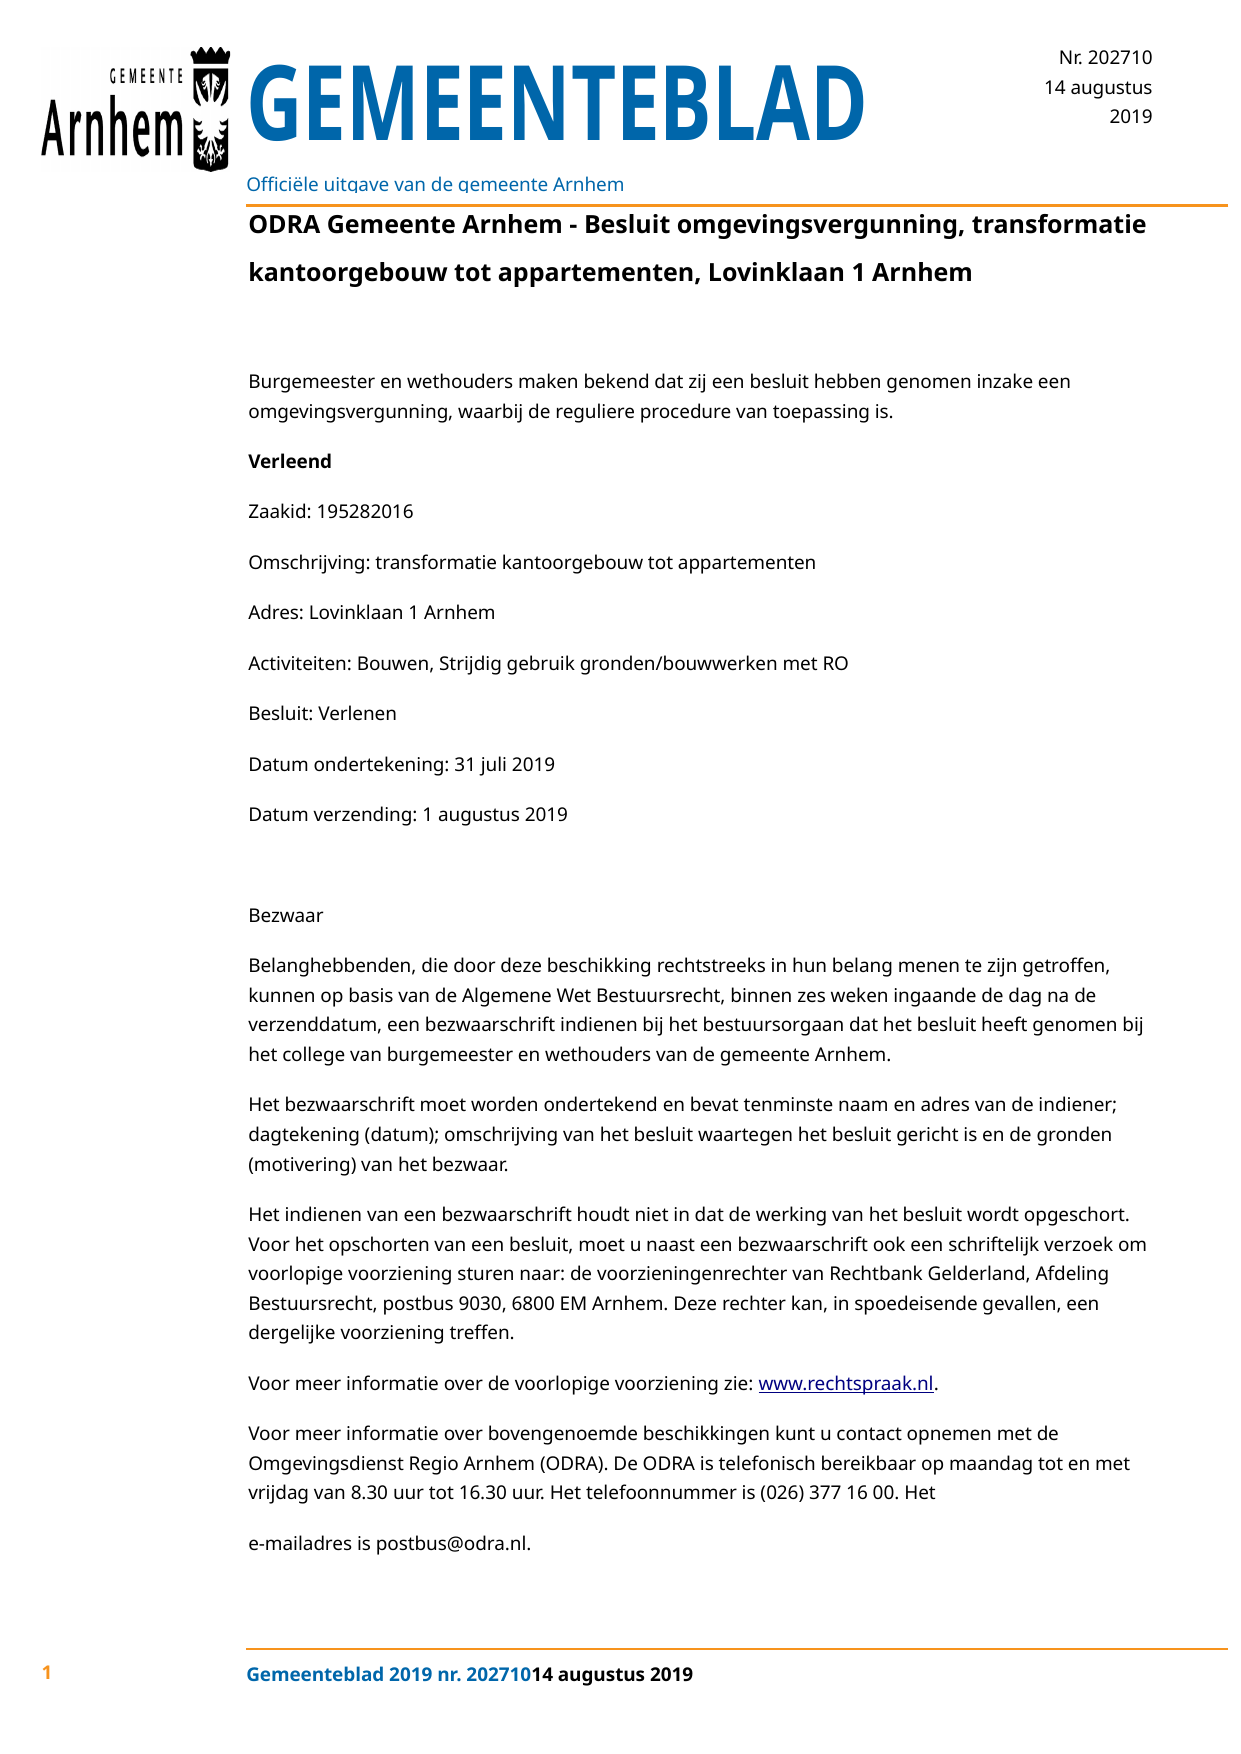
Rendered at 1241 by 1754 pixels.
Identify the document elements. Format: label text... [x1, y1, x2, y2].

text Burgemeester en wethouders maken bekend dat zij een besluit hebben genomen inzake een omgevingsvergunning, waarbij de reguliere procedure van toepassing is. [248, 368, 1152, 424]
text Adres: Lovinklaan 1 Arnhem [248, 599, 1152, 625]
text Activiteiten: Bouwen, Strijdig gebruik gronden/bouwwerken met RO [248, 650, 1152, 676]
text Het indienen van een bezwaarschrift houdt niet in dat de werking van het besluit wordt opgeschort. Voor het opschorten van een besluit, moet u naast een bezwaarschrift ook een schriftelijk verzoek om voorlopige voorziening sturen naar: de voorzieningenrechter van Rechtbank Gelderland, Afdeling Bestuursrecht, postbus 9030, 6800 EM Arnhem. Deze rechter kan, in spoedeisende gevallen, een dergelijke voorziening treffen. [248, 1201, 1152, 1345]
text Belanghebbenden, die door deze beschikking rechtstreeks in hun belang menen te zijn getroffen, kunnen op basis van de Algemene Wet Bestuursrecht, binnen zes weken ingaande de dag na de verzenddatum, een bezwaarschrift indienen bij het bestuursorgaan dat het besluit heeft genomen bij het college van burgemeester en wethouders van de gemeente Arnhem. [248, 952, 1152, 1067]
text Omschrijving: transformatie kantoorgebouw tot appartementen [248, 549, 1152, 575]
text Bezwaar [248, 902, 1152, 928]
text Voor meer informatie over bovengenoemde beschikkingen kunt u contact opnemen met de Omgevingsdienst Regio Arnhem (ODRA). De ODRA is telefonisch bereikbaar op maandag tot en met vrijdag van 8.30 uur tot 16.30 uur. Het telefoonnummer is (026) 377 16 00. Het [248, 1420, 1152, 1505]
text Het bezwaarschrift moet worden ondertekend en bevat tenminste naam en adres van de indiener; dagtekening (datum); omschrijving van het besluit waartegen het besluit gericht is en de gronden (motivering) van het bezwaar. [248, 1092, 1152, 1177]
text Besluit: Verlenen [248, 700, 1152, 726]
text Zaakid: 195282016 [248, 499, 1152, 524]
text Voor meer informatie over de voorlopige voorziening zie: www.rechtspraak.nl. [248, 1370, 1152, 1396]
text Verleend [248, 448, 1152, 474]
text Datum ondertekening: 31 juli 2019 [248, 751, 1152, 777]
text e-mailadres is postbus@odra.nl. [248, 1530, 1152, 1556]
text ODRA Gemeente Arnhem - Besluit omgevingsvergunning, transformatie kantoorgebouw tot appartementen, Lovinklaan 1 Arnhem [248, 207, 1152, 288]
text Datum verzending: 1 augustus 2019 [248, 801, 1152, 827]
picture [41, 47, 231, 172]
